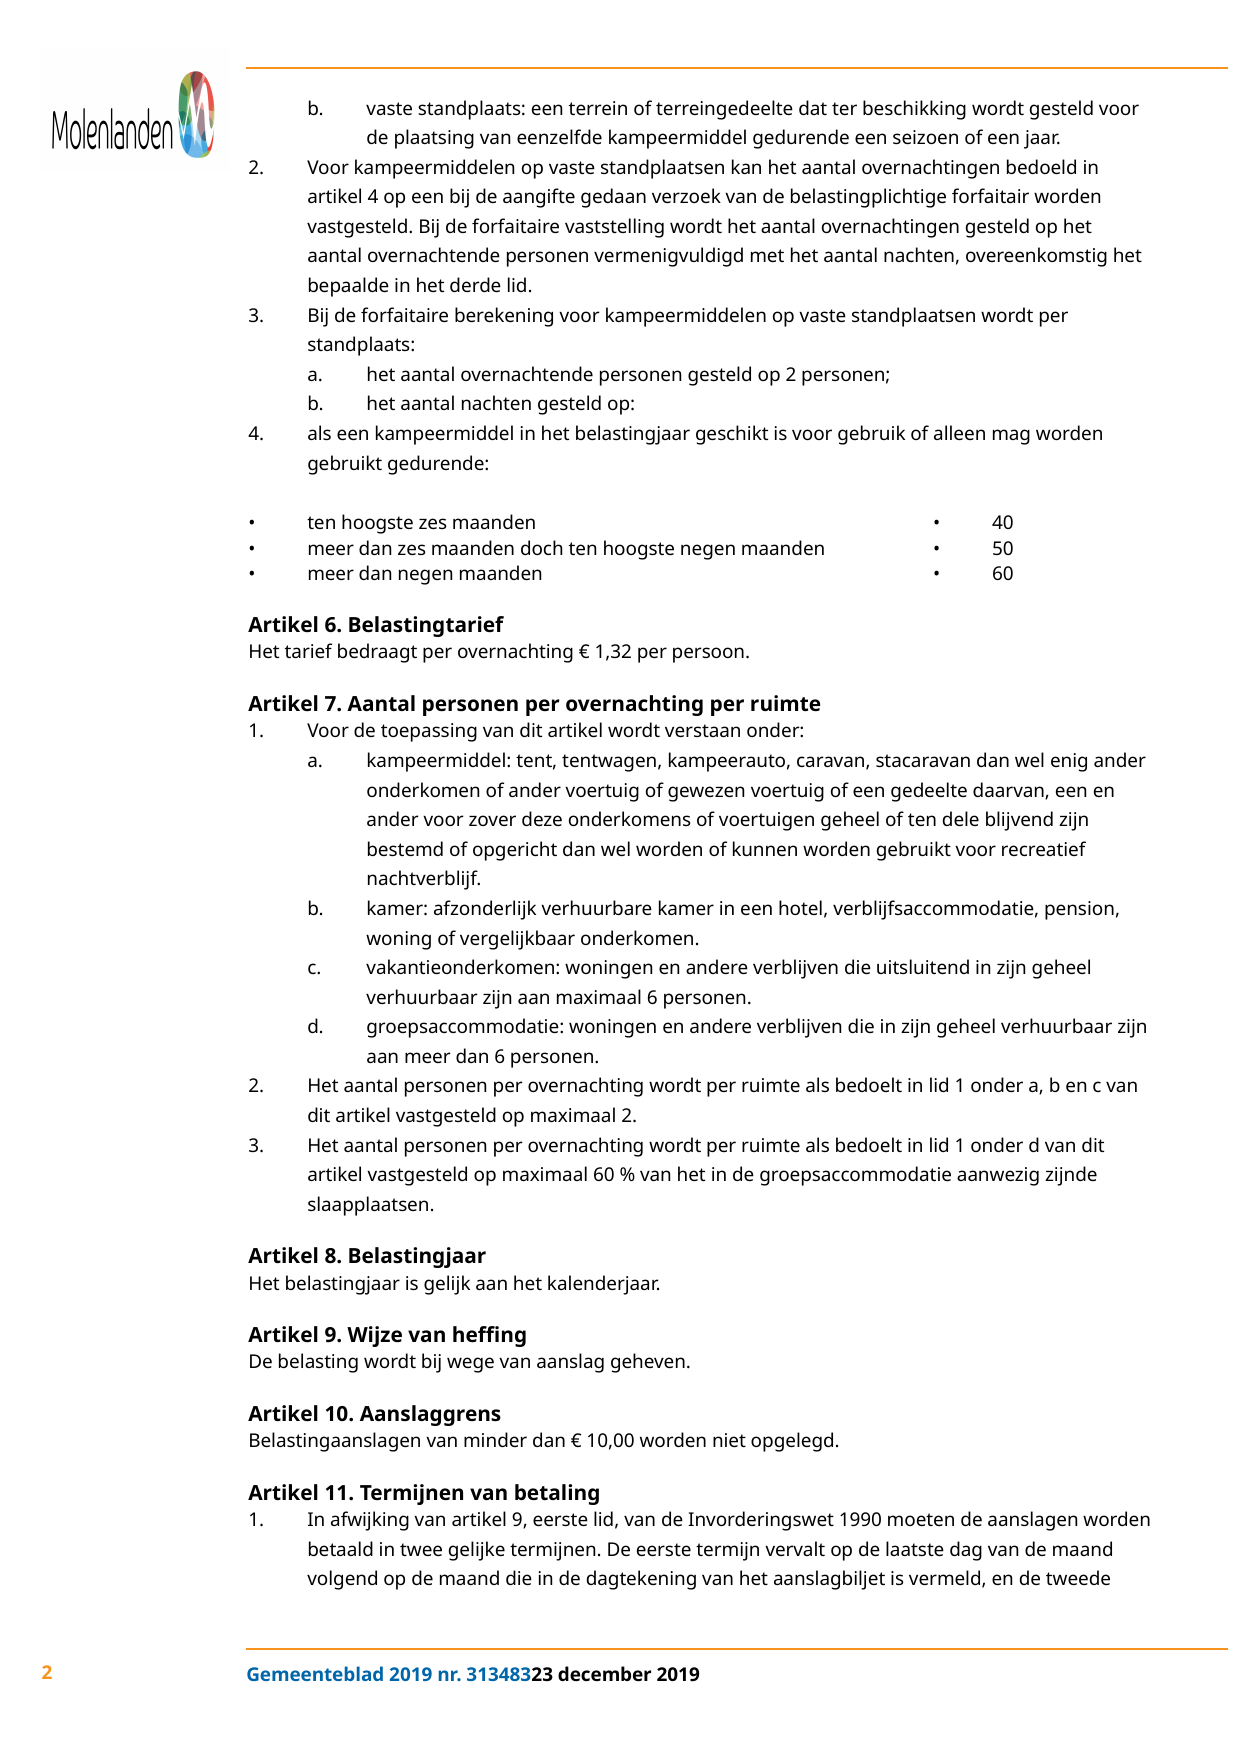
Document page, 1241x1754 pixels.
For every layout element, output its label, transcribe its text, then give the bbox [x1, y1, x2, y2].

text Het tarief bedraagt per overnachting € 1,32 per persoon. [248, 639, 1152, 664]
list groepsaccommodatie: woningen en andere verblijven die in zijn geheel verhuurbaar zijn aan meer dan 6 personen. [307, 1013, 1152, 1069]
text Artikel 8. Belastingjaar [248, 1241, 1152, 1270]
text Belastingaanslagen van minder dan € 10,00 worden niet opgelegd. [248, 1427, 1152, 1453]
list het aantal overnachtende personen gesteld op 2 personen; [307, 361, 1152, 387]
list als een kampeermiddel in het belastingjaar geschikt is voor gebruik of alleen mag worden gebruikt gedurende: [248, 420, 1152, 476]
list het aantal nachten gesteld op: [307, 391, 1152, 416]
list In afwijking van artikel 9, eerste lid, van de Invorderingswet 1990 moeten de aanslagen worden betaald in twee gelijke termijnen. De eerste termijn vervalt op de laatste dag van de maand volgend op de maand die in de dagtekening van het aanslagbiljet is vermeld, en de tweede [248, 1506, 1152, 1591]
list Het aantal personen per overnachting wordt per ruimte als bedoelt in lid 1 onder d van dit artikel vastgesteld op maximaal 60 % van het in de groepsaccommodatie aanwezig zijnde slaapplaatsen. [248, 1132, 1152, 1217]
list kamer: afzonderlijk verhuurbare kamer in een hotel, verblijfsaccommodatie, pension, woning of vergelijkbaar onderkomen. [307, 895, 1152, 950]
text Artikel 7. Aantal personen per overnachting per ruimte [248, 689, 1152, 718]
table_header 40 [933, 509, 1152, 535]
text Artikel 10. Aanslaggrens [248, 1399, 1152, 1427]
table_header ten hoogste zes maanden [248, 509, 933, 535]
text Artikel 11. Termijnen van betaling [248, 1478, 1152, 1506]
list Voor kampeermiddelen op vaste standplaatsen kan het aantal overnachtingen bedoeld in artikel 4 op een bij de aangifte gedaan verzoek van de belastingplichtige forfaitair worden vastgesteld. Bij de forfaitaire vaststelling wordt het aantal overnachtingen gesteld op het aantal overnachtende personen vermenigvuldigd met het aantal nachten, overeenkomstig het bepaalde in het derde lid. [248, 154, 1152, 298]
list Het aantal personen per overnachting wordt per ruimte als bedoelt in lid 1 onder a, b en c van dit artikel vastgesteld op maximaal 2. [248, 1073, 1152, 1128]
text Artikel 9. Wijze van heffing [248, 1320, 1152, 1349]
list vakantieonderkomen: woningen en andere verblijven die uitsluitend in zijn geheel verhuurbaar zijn aan maximaal 6 personen. [307, 954, 1152, 1009]
text Het belastingjaar is gelijk aan het kalenderjaar. [248, 1270, 1152, 1296]
table_cell meer dan negen maanden [248, 561, 933, 586]
list kampeermiddel: tent, tentwagen, kampeerauto, caravan, stacaravan dan wel enig ander onderkomen of ander voertuig of gewezen voertuig of een gedeelte daarvan, een en ander voor zover deze onderkomens of voertuigen geheel of ten dele blijvend zijn bestemd of opgericht dan wel worden of kunnen worden gebruikt voor recreatief nachtverblijf. [307, 747, 1152, 891]
picture [41, 47, 231, 172]
table_cell meer dan zes maanden doch ten hoogste negen maanden [248, 535, 933, 561]
list Voor de toepassing van dit artikel wordt verstaan onder: [248, 718, 1152, 743]
list vaste standplaats: een terrein of terreingedeelte dat ter beschikking wordt gesteld voor de plaatsing van eenzelfde kampeermiddel gedurende een seizoen of een jaar. [307, 95, 1152, 150]
list Bij de forfaitaire berekening voor kampeermiddelen op vaste standplaatsen wordt per standplaats: [248, 302, 1152, 357]
table_cell 60 [933, 561, 1152, 586]
text Artikel 6. Belastingtarief [248, 610, 1152, 639]
text De belasting wordt bij wege van aanslag geheven. [248, 1349, 1152, 1374]
table_cell 50 [933, 535, 1152, 561]
